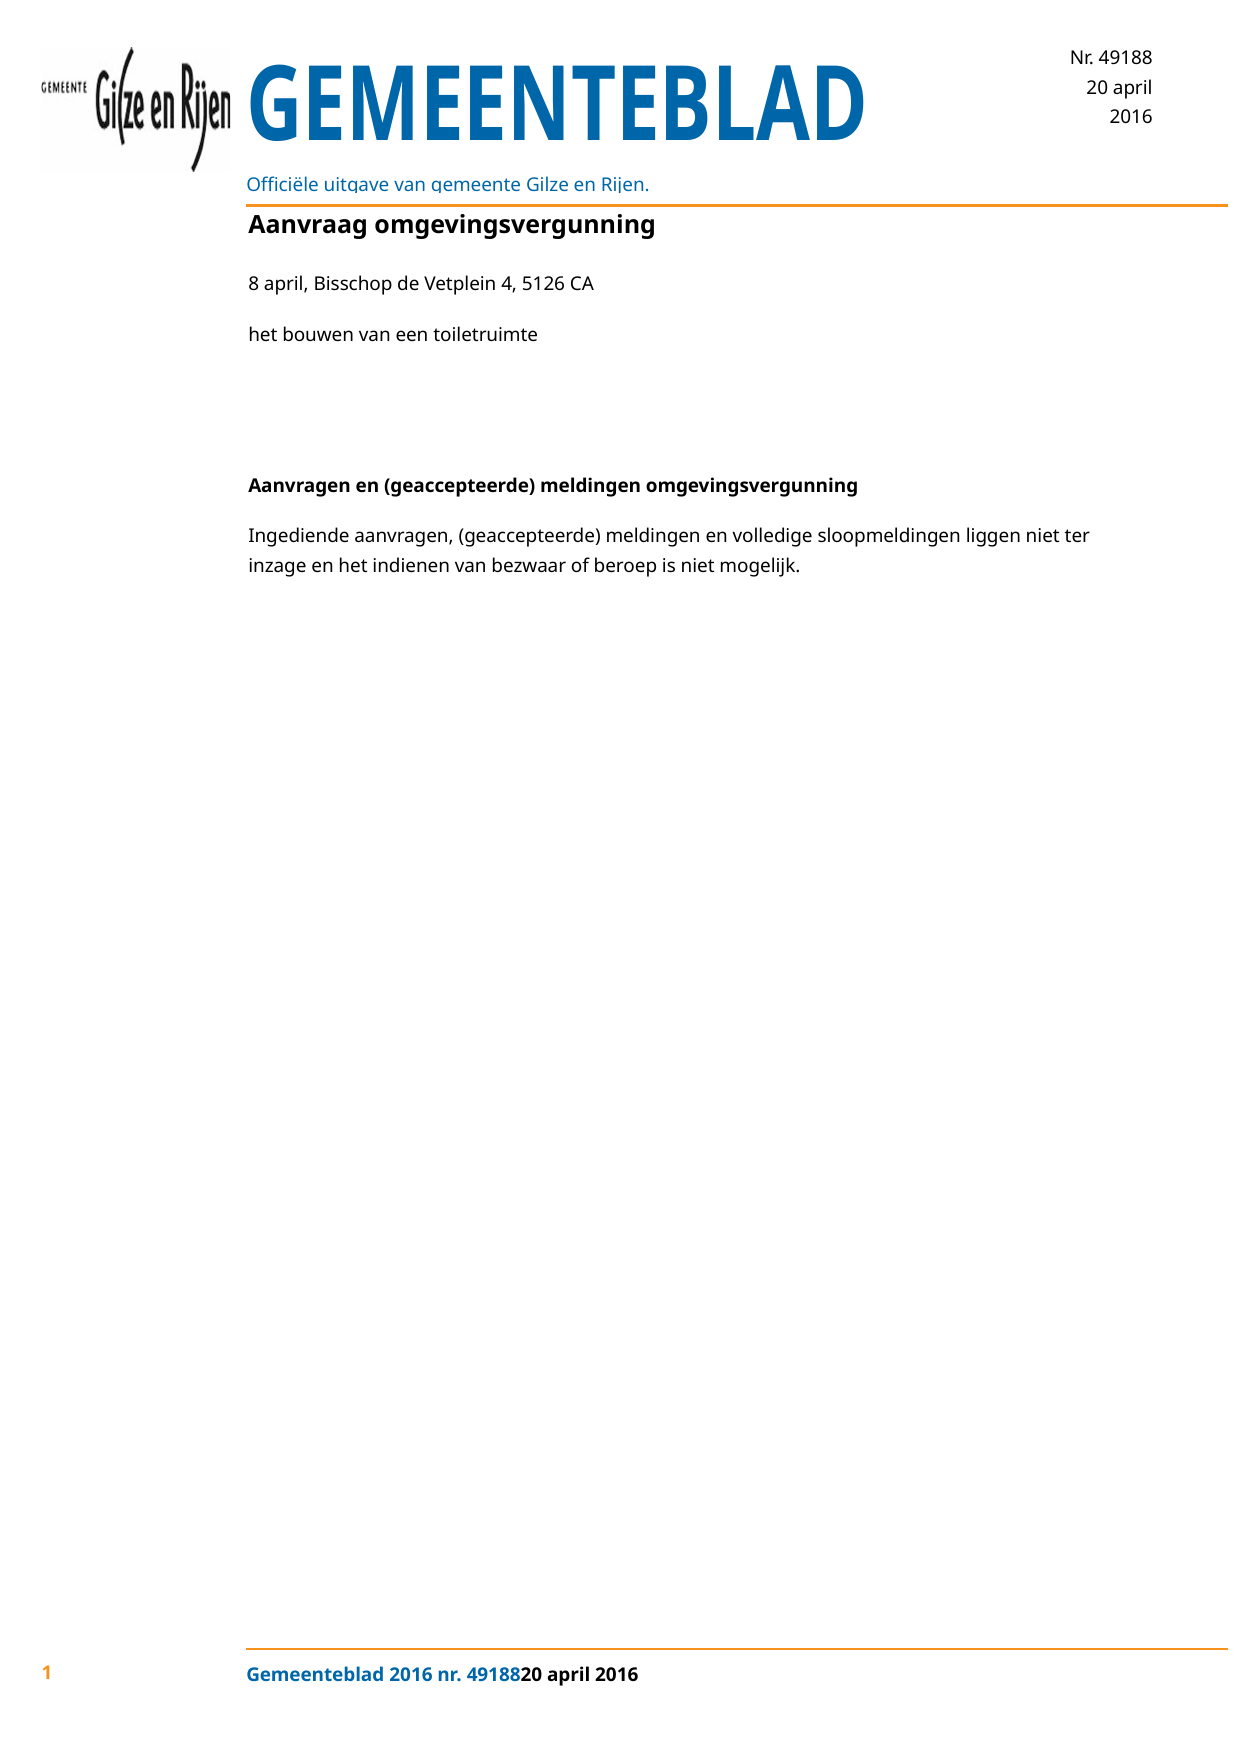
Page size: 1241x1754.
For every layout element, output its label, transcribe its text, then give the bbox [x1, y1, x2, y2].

text het bouwen van een toiletruimte [248, 321, 1152, 346]
text Aanvragen en (geaccepteerde) meldingen omgevingsvergunning [248, 472, 1152, 498]
text Aanvraag omgevingsvergunning [248, 207, 1152, 241]
text Ingediende aanvragen, (geaccepteerde) meldingen en volledige sloopmeldingen liggen niet ter inzage en het indienen van bezwaar of beroep is niet mogelijk. [248, 522, 1152, 578]
picture [41, 47, 231, 172]
text 8 april, Bisschop de Vetplein 4, 5126 CA [248, 270, 1152, 296]
